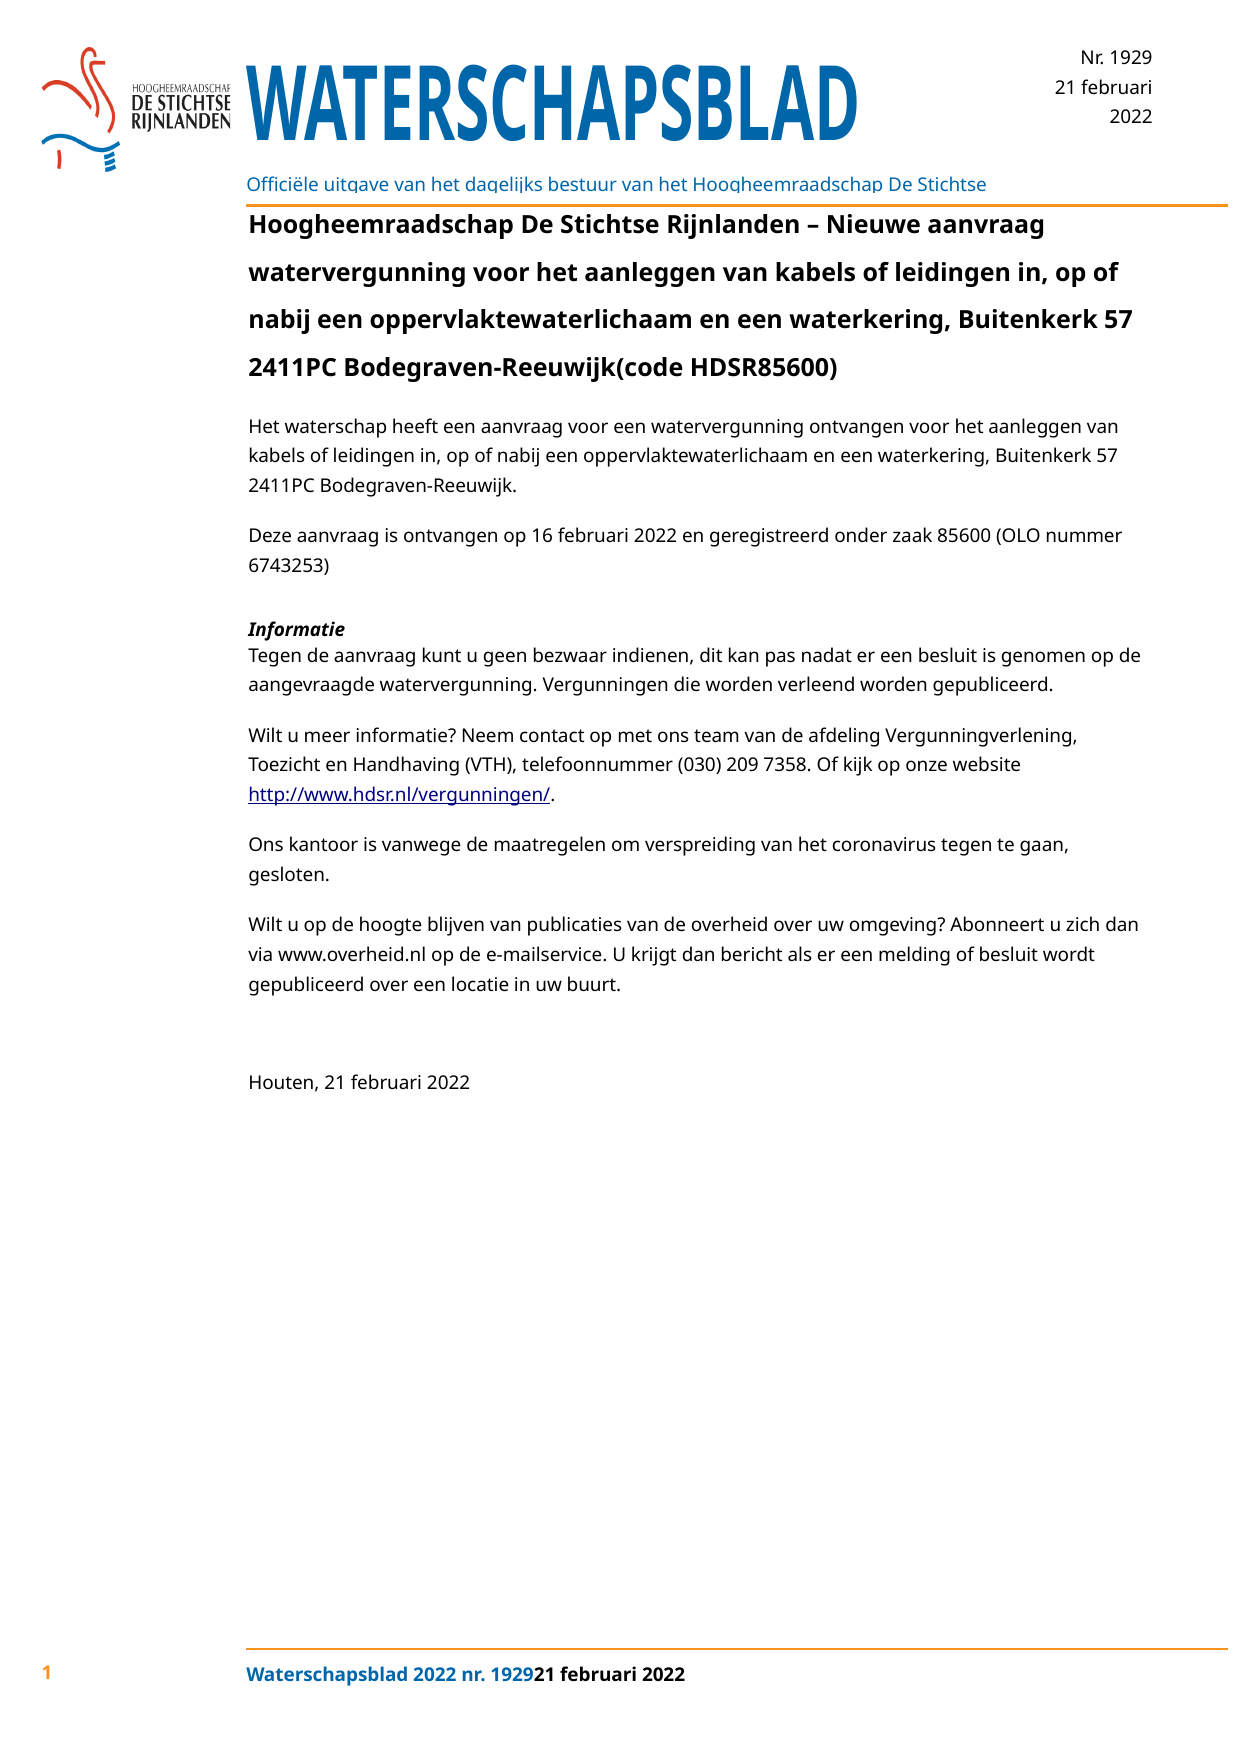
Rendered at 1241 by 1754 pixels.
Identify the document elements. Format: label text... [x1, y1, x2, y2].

text Hoogheemraadschap De Stichtse Rijnlanden – Nieuwe aanvraag watervergunning voor het aanleggen van kabels of leidingen in, op of nabij een oppervlaktewaterlichaam en een waterkering, Buitenkerk 57 2411PC Bodegraven-Reeuwijk(code HDSR85600) [248, 207, 1152, 384]
picture [41, 47, 231, 172]
text Informatie [248, 616, 1152, 642]
text Het waterschap heeft een aanvraag voor een watervergunning ontvangen voor het aanleggen van kabels of leidingen in, op of nabij een oppervlaktewaterlichaam en een waterkering, Buitenkerk 57 2411PC Bodegraven-Reeuwijk. [248, 413, 1152, 498]
text Ons kantoor is vanwege de maatregelen om verspreiding van het coronavirus tegen te gaan, gesloten. [248, 832, 1152, 887]
text Wilt u op de hoogte blijven van publicaties van de overheid over uw omgeving? Abonneert u zich dan via www.overheid.nl op de e-mailservice. U krijgt dan bericht als er een melding of besluit wordt gepubliceerd over een locatie in uw buurt. [248, 912, 1152, 996]
text Tegen de aanvraag kunt u geen bezwaar indienen, dit kan pas nadat er een besluit is genomen op de aangevraagde watervergunning. Vergunningen die worden verleend worden gepubliceerd. [248, 642, 1152, 697]
text Wilt u meer informatie? Neem contact op met ons team van de afdeling Vergunningverlening, Toezicht en Handhaving (VTH), telefoonnummer (030) 209 7358. Of kijk op onze website http://www.hdsr.nl/vergunningen/. [248, 722, 1152, 807]
text Deze aanvraag is ontvangen op 16 februari 2022 en geregistreerd onder zaak 85600 (OLO nummer 6743253) [248, 523, 1152, 578]
text Houten, 21 februari 2022 [248, 1069, 1152, 1095]
